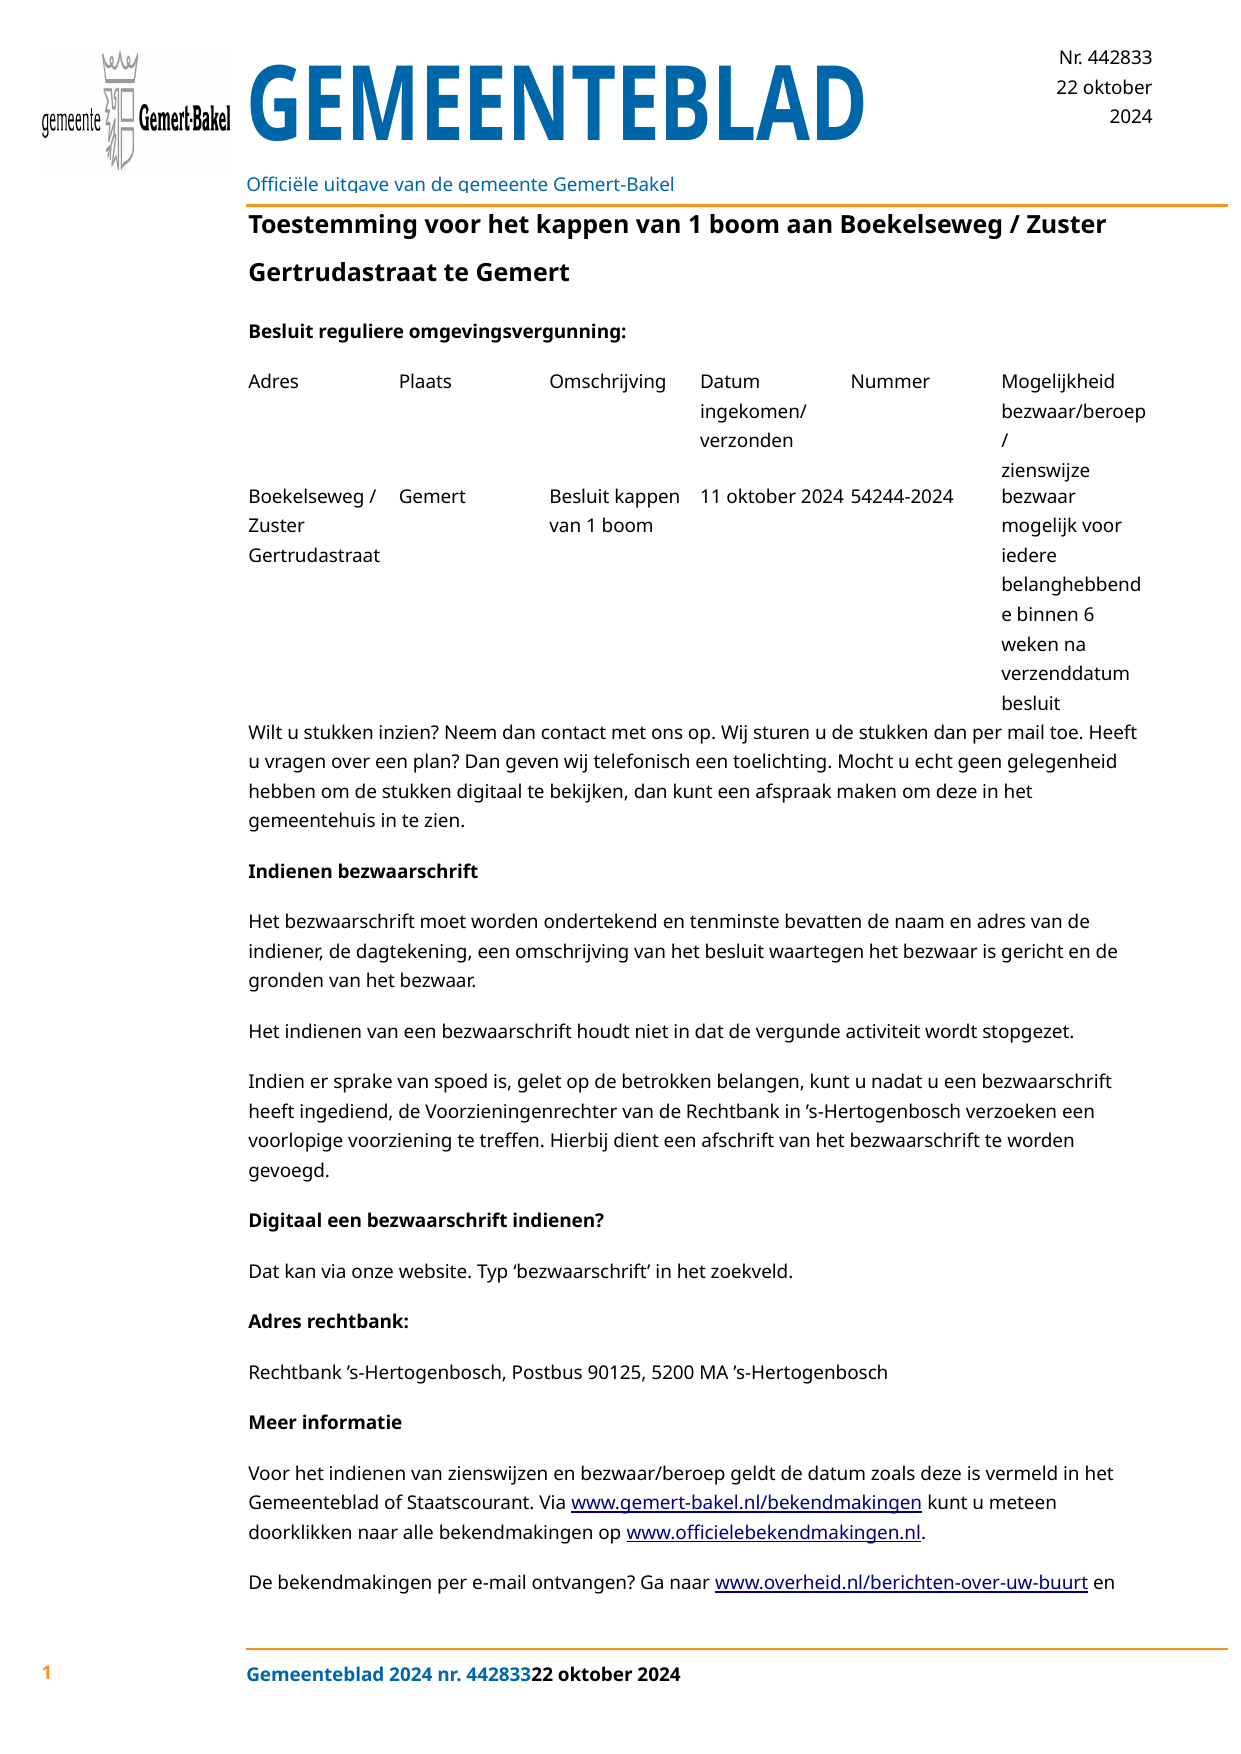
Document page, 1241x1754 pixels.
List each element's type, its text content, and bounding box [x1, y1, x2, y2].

picture [41, 47, 231, 172]
table_cell Boekelseweg / Zuster Gertrudastraat [248, 483, 398, 716]
table_header Nummer [850, 369, 1001, 483]
text De bekendmakingen per e-mail ontvangen? Ga naar www.overheid.nl/berichten-over-uw-buurt en [248, 1569, 1152, 1595]
text Indienen bezwaarschrift [248, 858, 1152, 884]
text Indien er sprake van spoed is, gelet op de betrokken belangen, kunt u nadat u een bezwaarschrift heeft ingediend, de Voorzieningenrechter van de Rechtbank in ’s-Hertogenbosch verzoeken een voorlopige voorziening te treffen. Hierbij dient een afschrift van het bezwaarschrift te worden gevoegd. [248, 1068, 1152, 1183]
text Adres rechtbank: [248, 1308, 1152, 1334]
text Rechtbank ’s-Hertogenbosch, Postbus 90125, 5200 MA ’s-Hertogenbosch [248, 1359, 1152, 1385]
table_cell Gemert [399, 483, 549, 716]
text Meer informatie [248, 1409, 1152, 1435]
text Het bezwaarschrift moet worden ondertekend en tenminste bevatten de naam en adres van de indiener, de dagtekening, een omschrijving van het besluit waartegen het bezwaar is gericht en de gronden van het bezwaar. [248, 908, 1152, 993]
table_header Plaats [399, 369, 549, 483]
table_cell bezwaar mogelijk voor iedere belanghebbende binnen 6 weken na verzenddatum besluit [1001, 483, 1152, 716]
text Wilt u stukken inzien? Neem dan contact met ons op. Wij sturen u de stukken dan per mail toe. Heeft u vragen over een plan? Dan geven wij telefonisch een toelichting. Mocht u echt geen gelegenheid hebben om de stukken digitaal te bekijken, dan kunt een afspraak maken om deze in het gemeentehuis in te zien. [248, 719, 1152, 833]
text Toestemming voor het kappen van 1 boom aan Boekelseweg / Zuster Gertrudastraat te Gemert [248, 207, 1152, 288]
text Het indienen van een bezwaarschrift houdt niet in dat de vergunde activiteit wordt stopgezet. [248, 1018, 1152, 1044]
table_header Omschrijving [549, 369, 700, 483]
table_cell 11 oktober 2024 [700, 483, 850, 716]
table_header Mogelijkheid bezwaar/beroep/ zienswijze [1001, 369, 1152, 483]
table_cell Besluit kappen van 1 boom [549, 483, 700, 716]
text Besluit reguliere omgevingsvergunning: [248, 318, 1152, 344]
table_header Datum ingekomen/ verzonden [700, 369, 850, 483]
table_header Adres [248, 369, 398, 483]
text Digitaal een bezwaarschrift indienen? [248, 1208, 1152, 1233]
text Voor het indienen van zienswijzen en bezwaar/beroep geldt de datum zoals deze is vermeld in het Gemeenteblad of Staatscourant. Via www.gemert-bakel.nl/bekendmakingen kunt u meteen doorklikken naar alle bekendmakingen op www.officielebekendmakingen.nl. [248, 1460, 1152, 1545]
table_cell 54244-2024 [850, 483, 1001, 716]
text Dat kan via onze website. Typ ‘bezwaarschrift’ in het zoekveld. [248, 1258, 1152, 1284]
